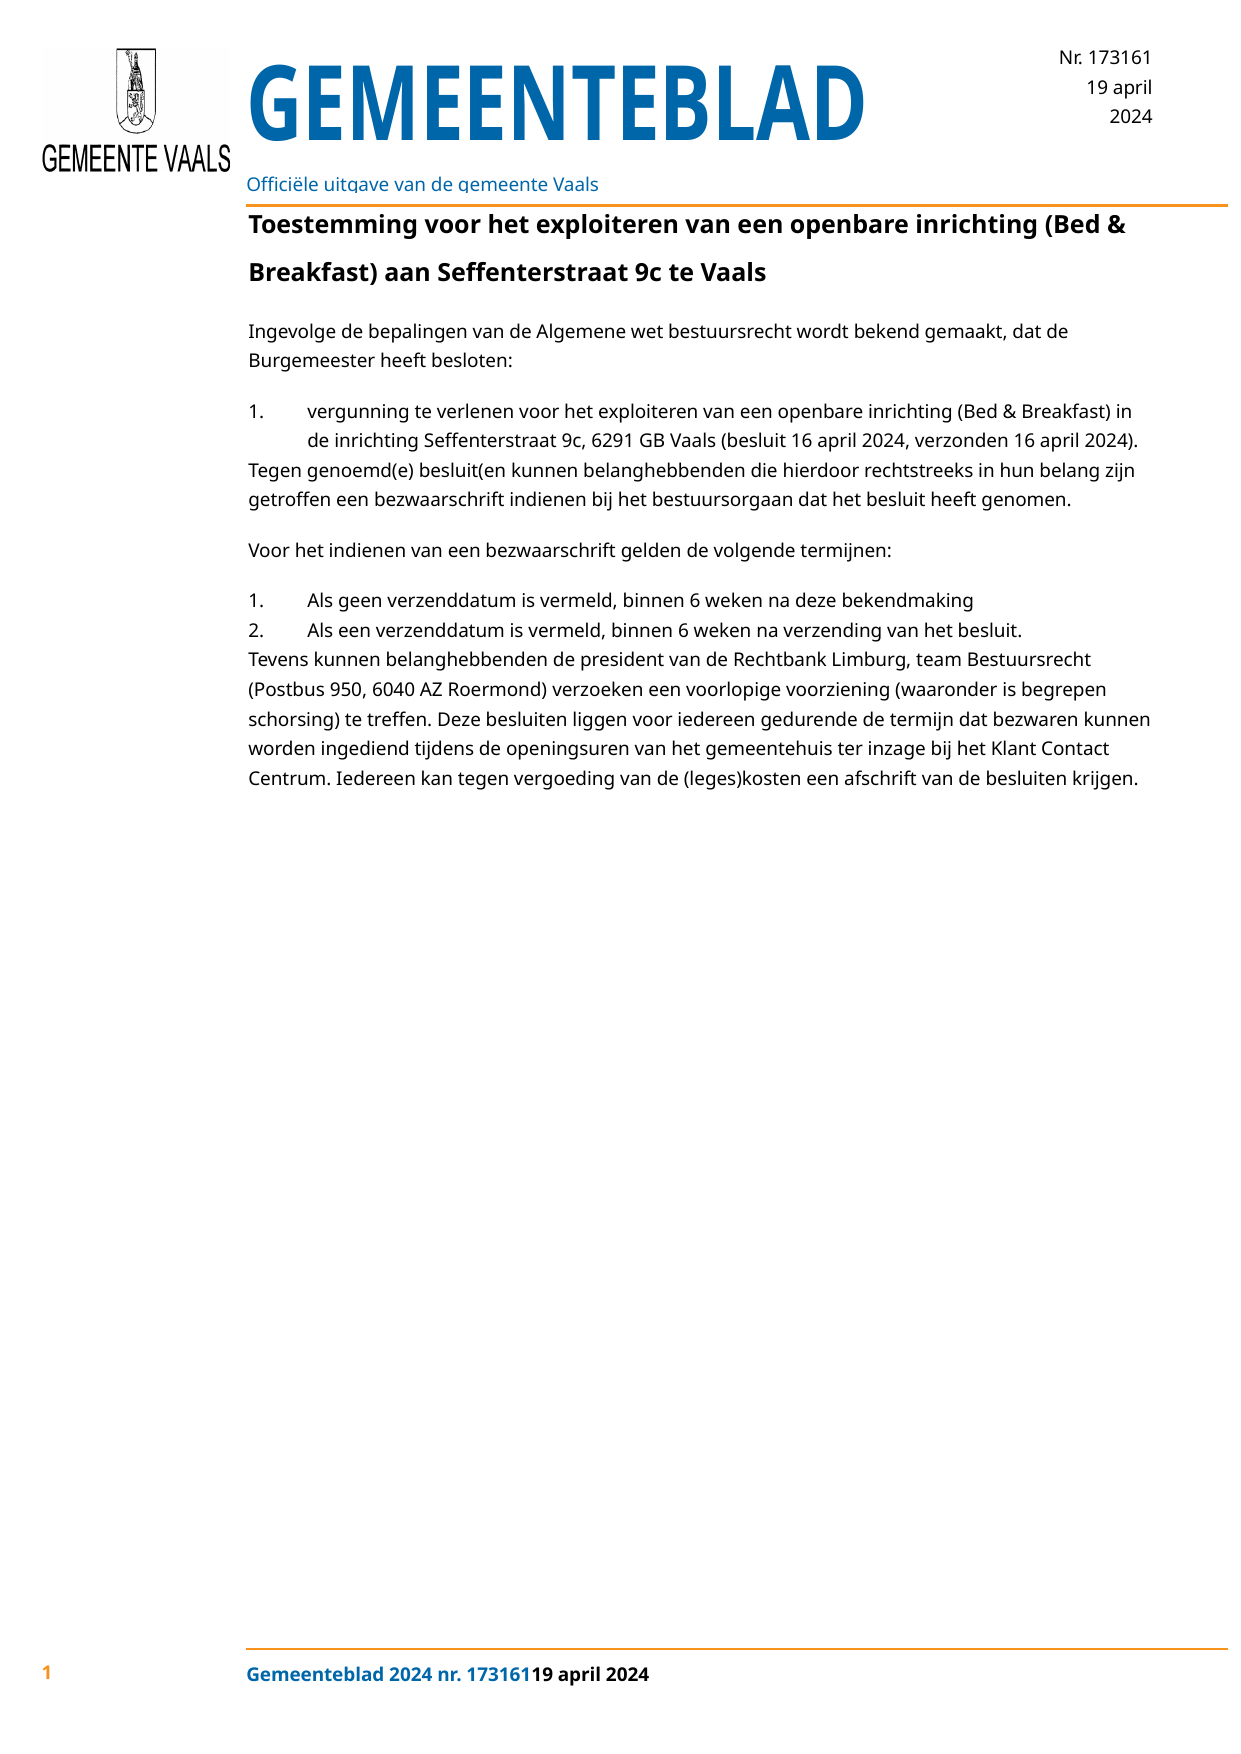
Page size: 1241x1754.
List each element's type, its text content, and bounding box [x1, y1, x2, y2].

text Toestemming voor het exploiteren van een openbare inrichting (Bed & Breakfast) aan Seffenterstraat 9c te Vaals [248, 207, 1152, 288]
list vergunning te verlenen voor het exploiteren van een openbare inrichting (Bed & Breakfast) in de inrichting Seffenterstraat 9c, 6291 GB Vaals (besluit 16 april 2024, verzonden 16 april 2024). [248, 398, 1152, 453]
text Tevens kunnen belanghebbenden de president van de Rechtbank Limburg, team Bestuursrecht (Postbus 950, 6040 AZ Roermond) verzoeken een voorlopige voorziening (waaronder is begrepen schorsing) te treffen. Deze besluiten liggen voor iedereen gedurende de termijn dat bezwaren kunnen worden ingediend tijdens de openingsuren van het gemeentehuis ter inzage bij het Klant Contact Centrum. Iedereen kan tegen vergoeding van de (leges)kosten een afschrift van de besluiten krijgen. [248, 647, 1152, 791]
text Tegen genoemd(e) besluit(en kunnen belanghebbenden die hierdoor rechtstreeks in hun belang zijn getroffen een bezwaarschrift indienen bij het bestuursorgaan dat het besluit heeft genomen. [248, 457, 1152, 512]
list Als een verzenddatum is vermeld, binnen 6 weken na verzending van het besluit. [248, 617, 1152, 643]
picture [41, 47, 231, 172]
text Voor het indienen van een bezwaarschrift gelden de volgende termijnen: [248, 537, 1152, 563]
list Als geen verzenddatum is vermeld, binnen 6 weken na deze bekendmaking [248, 587, 1152, 613]
text Ingevolge de bepalingen van de Algemene wet bestuursrecht wordt bekend gemaakt, dat de Burgemeester heeft besloten: [248, 318, 1152, 373]
